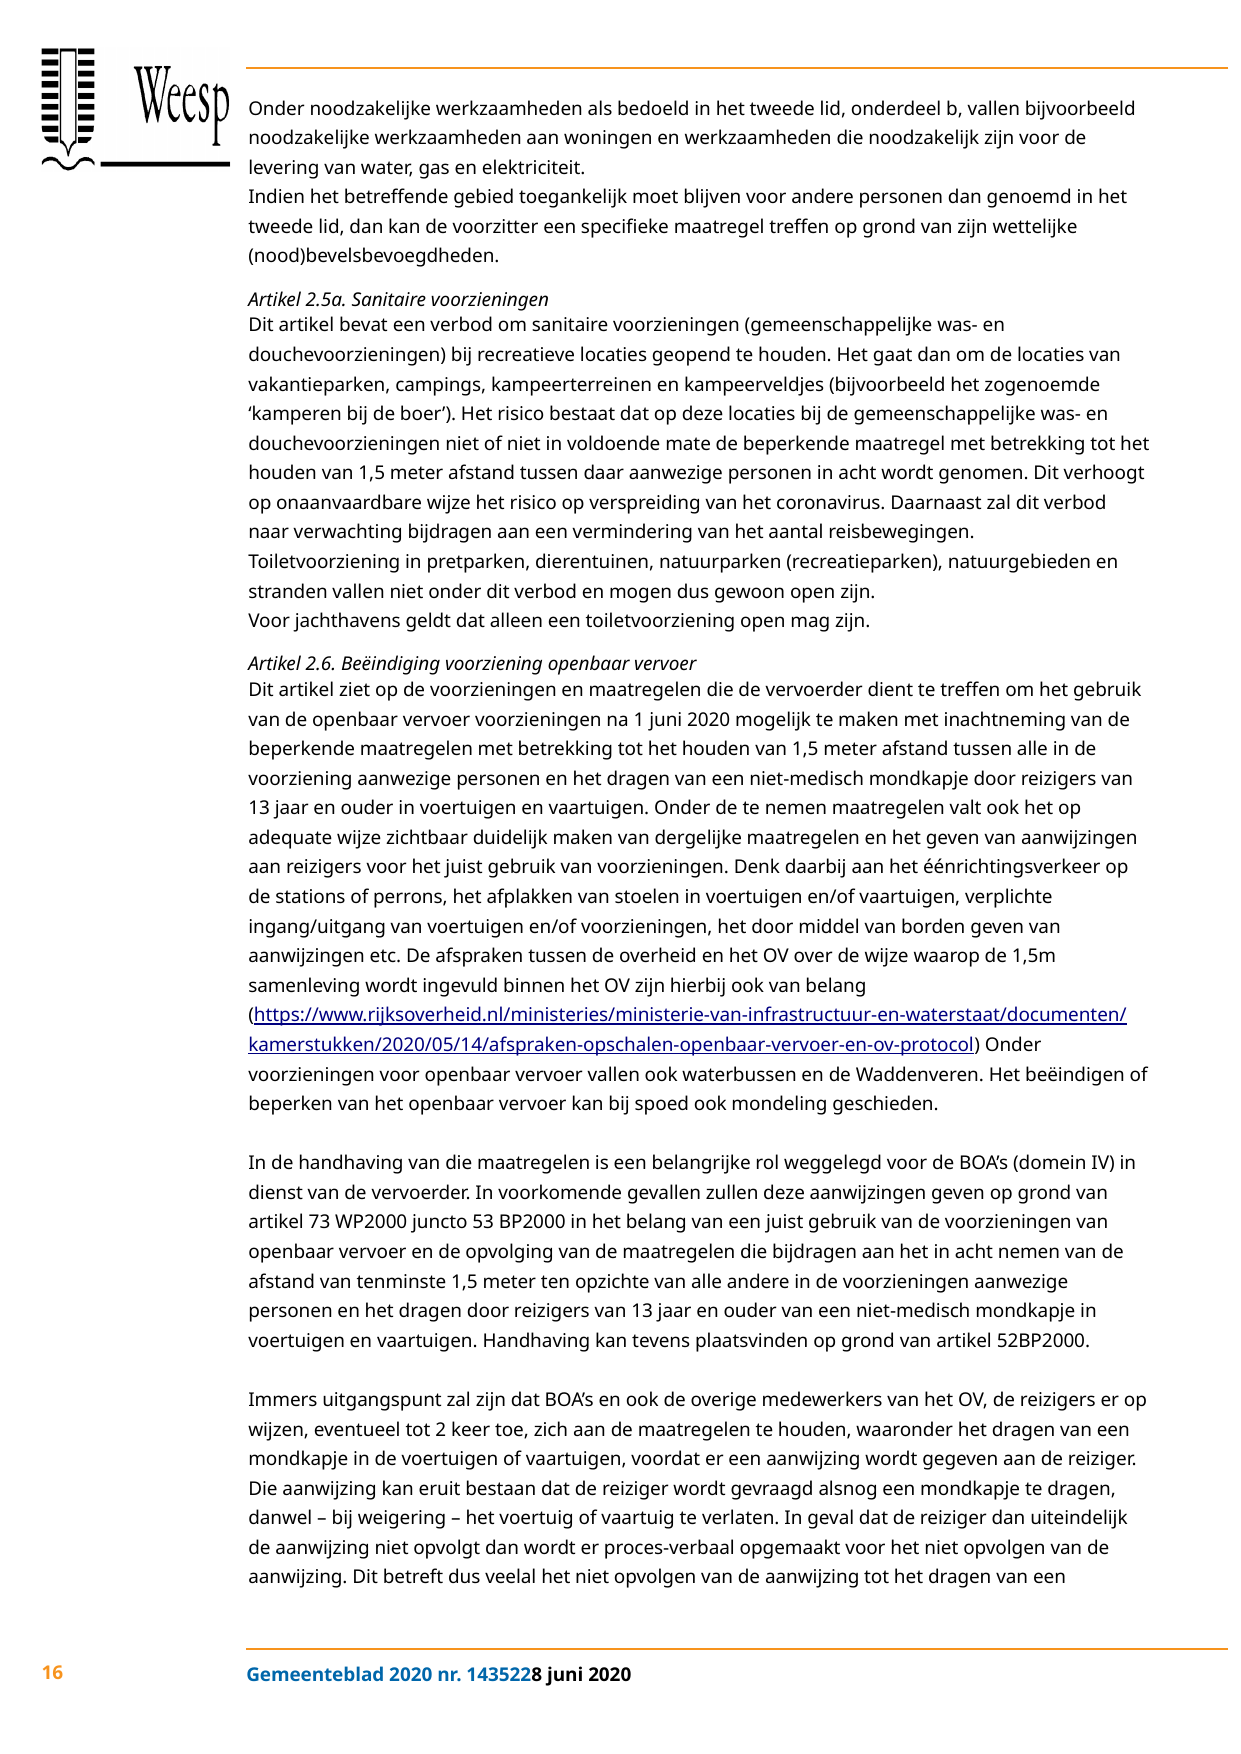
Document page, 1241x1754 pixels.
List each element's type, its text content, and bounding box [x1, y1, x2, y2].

text Immers uitgangspunt zal zijn dat BOA’s en ook de overige medewerkers van het OV, de reizigers er op wijzen, eventueel tot 2 keer toe, zich aan de maatregelen te houden, waaronder het dragen van een mondkapje in de voertuigen of vaartuigen, voordat er een aanwijzing wordt gegeven aan de reiziger. Die aanwijzing kan eruit bestaan dat de reiziger wordt gevraagd alsnog een mondkapje te dragen, danwel – bij weigering – het voertuig of vaartuig te verlaten. In geval dat de reiziger dan uiteindelijk de aanwijzing niet opvolgt dan wordt er proces-verbaal opgemaakt voor het niet opvolgen van de aanwijzing. Dit betreft dus veelal het niet opvolgen van de aanwijzing tot het dragen van een [248, 1386, 1152, 1589]
text Toiletvoorziening in pretparken, dierentuinen, natuurparken (recreatieparken), natuurgebieden en stranden vallen niet onder dit verbod en mogen dus gewoon open zijn. [248, 548, 1152, 603]
text In de handhaving van die maatregelen is een belangrijke rol weggelegd voor de BOA’s (domein IV) in dienst van de vervoerder. In voorkomende gevallen zullen deze aanwijzingen geven op grond van artikel 73 WP2000 juncto 53 BP2000 in het belang van een juist gebruik van de voorzieningen van openbaar vervoer en de opvolging van de maatregelen die bijdragen aan het in acht nemen van de afstand van tenminste 1,5 meter ten opzichte van alle andere in de voorzieningen aanwezige personen en het dragen door reizigers van 13 jaar en ouder van een niet-medisch mondkapje in voertuigen en vaartuigen. Handhaving kan tevens plaatsvinden op grond van artikel 52BP2000. [248, 1149, 1152, 1353]
picture [41, 47, 231, 172]
text Artikel 2.6. Beëindiging voorziening openbaar vervoer [248, 651, 1152, 676]
text Artikel 2.5a. Sanitaire voorzieningen [248, 286, 1152, 312]
text Onder noodzakelijke werkzaamheden als bedoeld in het tweede lid, onderdeel b, vallen bijvoorbeeld noodzakelijke werkzaamheden aan woningen en werkzaamheden die noodzakelijk zijn voor de levering van water, gas en elektriciteit. [248, 95, 1152, 180]
text Dit artikel ziet op de voorzieningen en maatregelen die de vervoerder dient te treffen om het gebruik van de openbaar vervoer voorzieningen na 1 juni 2020 mogelijk te maken met inachtneming van de beperkende maatregelen met betrekking tot het houden van 1,5 meter afstand tussen alle in de voorziening aanwezige personen en het dragen van een niet-medisch mondkapje door reizigers van 13 jaar en ouder in voertuigen en vaartuigen. Onder de te nemen maatregelen valt ook het op adequate wijze zichtbaar duidelijk maken van dergelijke maatregelen en het geven van aanwijzingen aan reizigers voor het juist gebruik van voorzieningen. Denk daarbij aan het éénrichtingsverkeer op de stations of perrons, het afplakken van stoelen in voertuigen en/of vaartuigen, verplichte ingang/uitgang van voertuigen en/of voorzieningen, het door middel van borden geven van aanwijzingen etc. De afspraken tussen de overheid en het OV over de wijze waarop de 1,5m samenleving wordt ingevuld binnen het OV zijn hierbij ook van belang (https://www.rijksoverheid.nl/ministeries/ministerie-van-infrastructuur-en-waterstaat/documenten/kamerstukken/2020/05/14/afspraken-opschalen-openbaar-vervoer-en-ov-protocol) Onder voorzieningen voor openbaar vervoer vallen ook waterbussen en de Waddenveren. Het beëindigen of beperken van het openbaar vervoer kan bij spoed ook mondeling geschieden. [248, 676, 1152, 1116]
text Dit artikel bevat een verbod om sanitaire voorzieningen (gemeenschappelijke was- en douchevoorzieningen) bij recreatieve locaties geopend te houden. Het gaat dan om de locaties van vakantieparken, campings, kampeerterreinen en kampeerveldjes (bijvoorbeeld het zogenoemde ‘kamperen bij de boer’). Het risico bestaat dat op deze locaties bij de gemeenschappelijke was- en douchevoorzieningen niet of niet in voldoende mate de beperkende maatregel met betrekking tot het houden van 1,5 meter afstand tussen daar aanwezige personen in acht wordt genomen. Dit verhoogt op onaanvaardbare wijze het risico op verspreiding van het coronavirus. Daarnaast zal dit verbod naar verwachting bijdragen aan een vermindering van het aantal reisbewegingen. [248, 312, 1152, 544]
text Indien het betreffende gebied toegankelijk moet blijven voor andere personen dan genoemd in het tweede lid, dan kan de voorzitter een specifieke maatregel treffen op grond van zijn wettelijke (nood)bevelsbevoegdheden. [248, 183, 1152, 268]
text Voor jachthavens geldt dat alleen een toiletvoorziening open mag zijn. [248, 607, 1152, 633]
